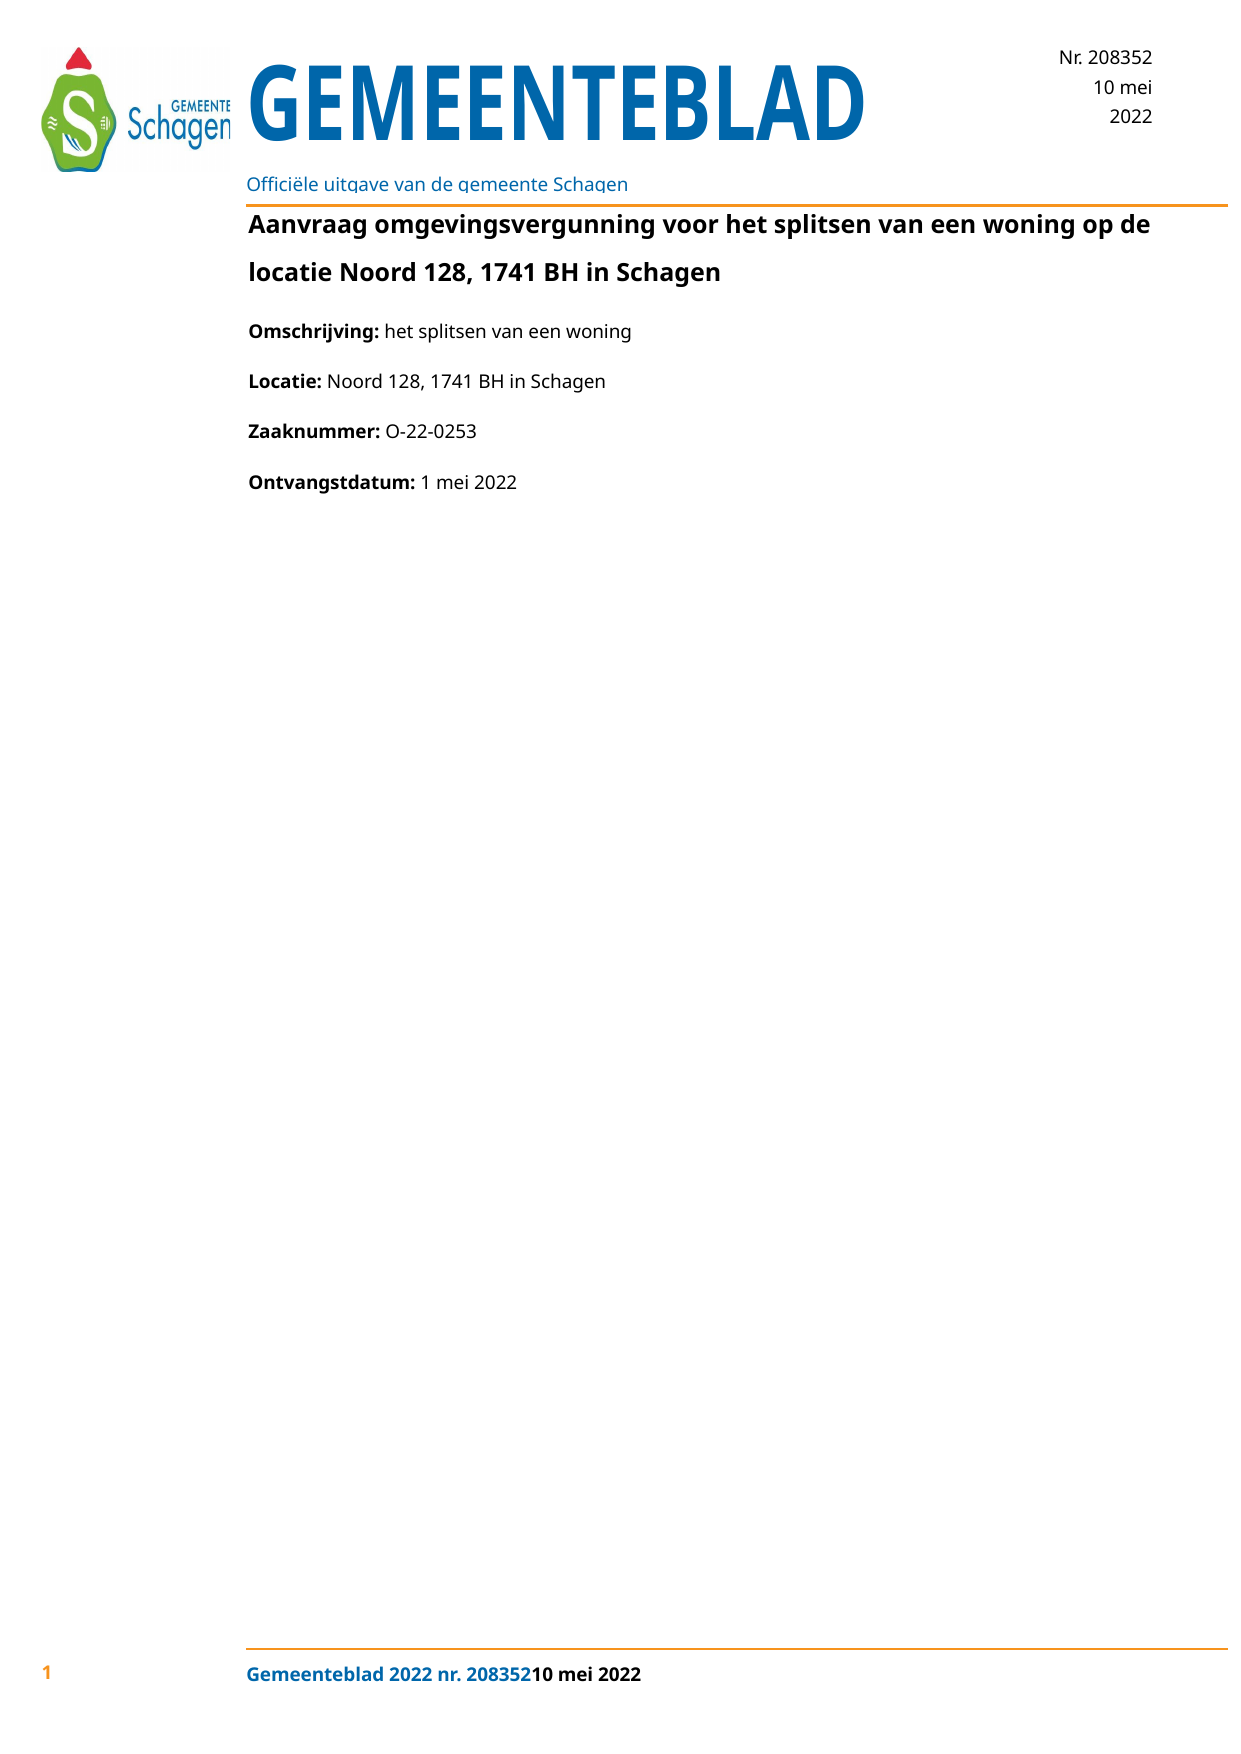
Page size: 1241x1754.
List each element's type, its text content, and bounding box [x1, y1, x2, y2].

text Aanvraag omgevingsvergunning voor het splitsen van een woning op de locatie Noord 128, 1741 BH in Schagen [248, 207, 1152, 288]
picture [41, 47, 231, 172]
text Locatie: Noord 128, 1741 BH in Schagen [248, 368, 1152, 394]
text Ontvangstdatum: 1 mei 2022 [248, 469, 1152, 495]
text Omschrijving: het splitsen van een woning [248, 318, 1152, 344]
text Zaaknummer: O-22-0253 [248, 419, 1152, 444]
